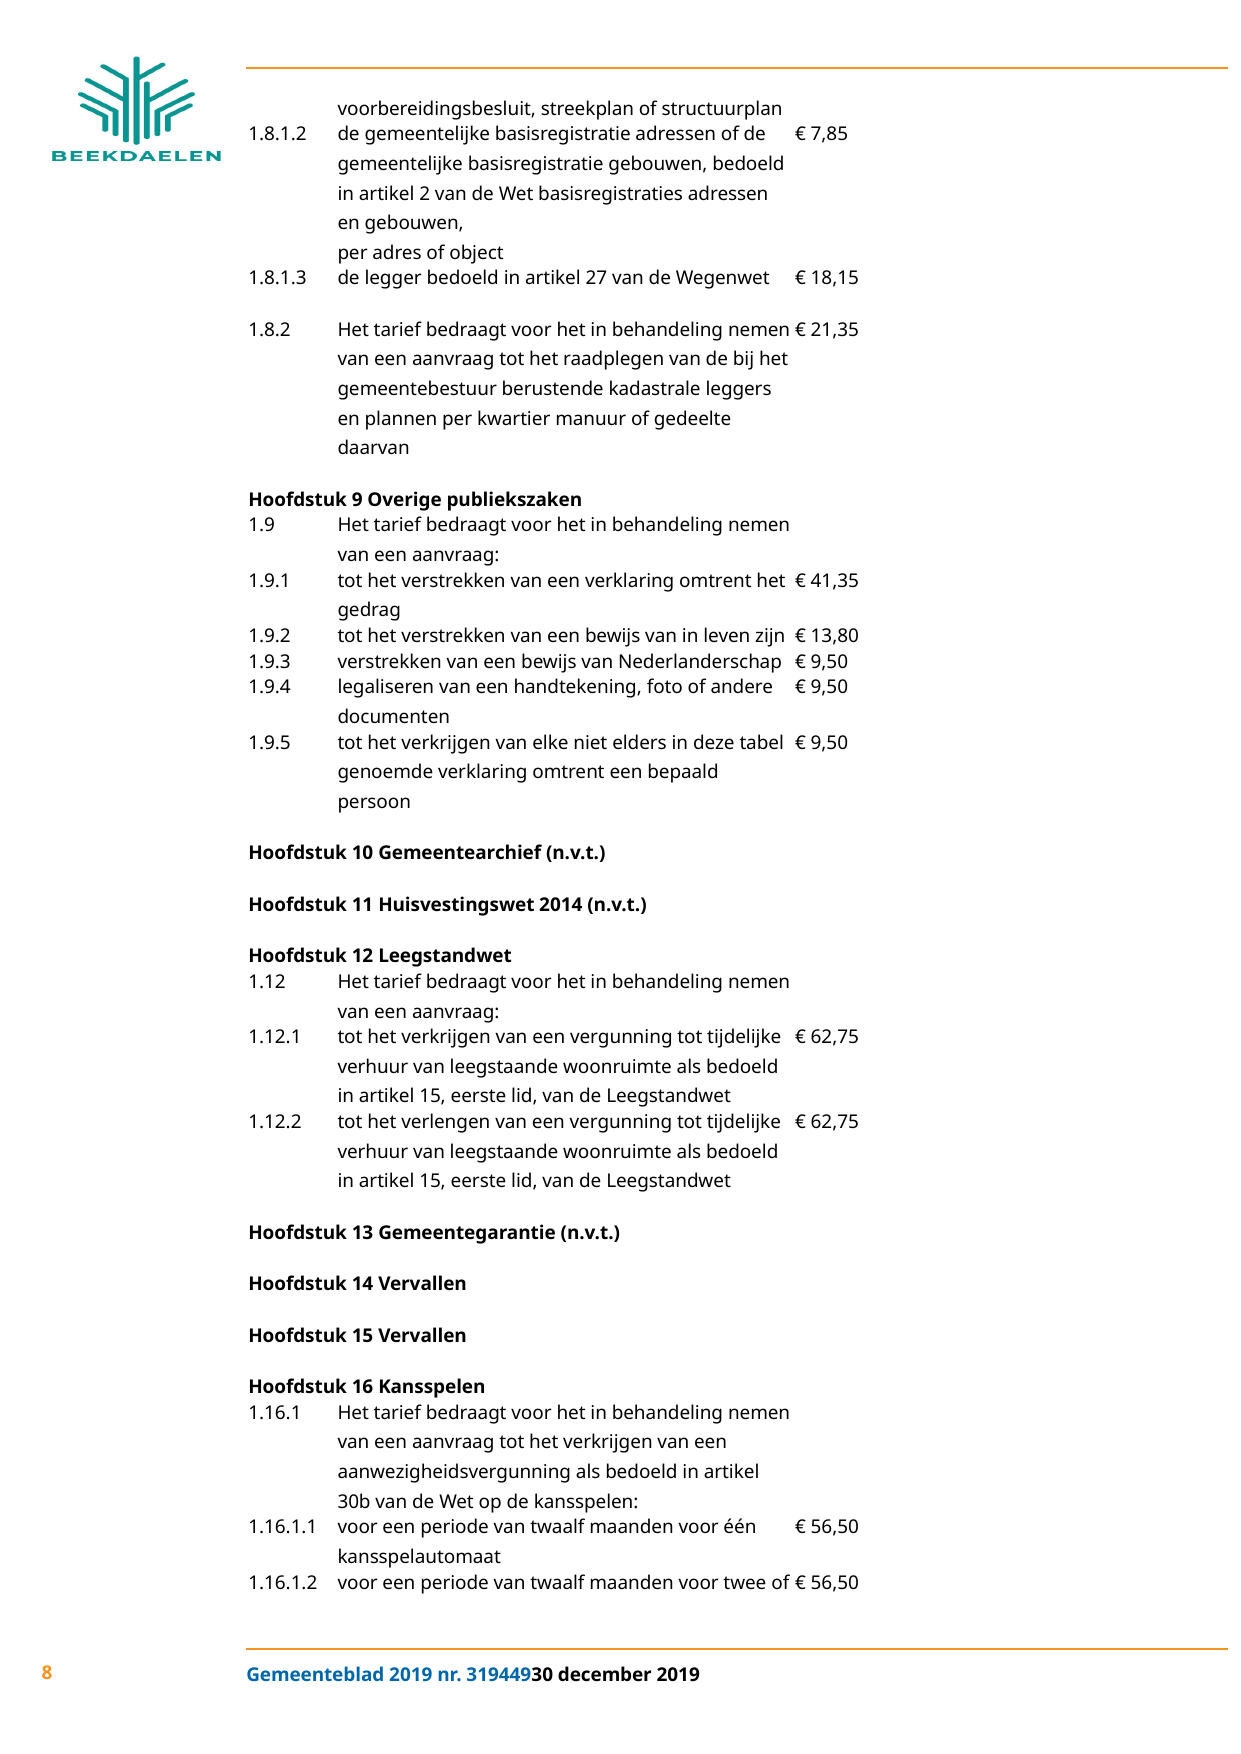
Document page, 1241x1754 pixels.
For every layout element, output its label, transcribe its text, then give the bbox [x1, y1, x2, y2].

table_cell [795, 512, 1062, 567]
table_cell [337, 1296, 795, 1322]
table_cell tot het verstrekken van een bewijs van in leven zijn [337, 622, 795, 648]
table_cell 1.9.4 [248, 674, 337, 729]
table_cell Hoofdstuk 11 Huisvestingswet 2014 (n.v.t.) [248, 891, 795, 917]
table_cell 1.9.3 [248, 648, 337, 674]
table_cell 1.12 [248, 968, 337, 1023]
table_cell de gemeentelijke basisregistratie adressen of de gemeentelijke basisregistratie gebouwen, bedoeld in artikel 2 van de Wet basisregistraties adressen en gebouwen, per adres of object [337, 121, 795, 264]
table_cell [795, 1374, 1062, 1399]
table_cell Het tarief bedraagt voor het in behandeling nemen van een aanvraag: [337, 512, 795, 567]
table_cell € 9,50 [795, 674, 1062, 729]
table_cell [248, 460, 337, 486]
table_cell [248, 917, 337, 942]
table_cell voorbereidingsbesluit, streekplan of structuurplan [337, 95, 795, 121]
table_cell 1.16.1 [248, 1399, 337, 1514]
table_cell [795, 917, 1062, 942]
table_cell € 62,75 [795, 1109, 1062, 1193]
table_cell [795, 460, 1062, 486]
table_cell [337, 1245, 795, 1271]
table_cell [795, 891, 1062, 917]
table_cell [795, 1219, 1062, 1245]
table_cell 1.12.2 [248, 1109, 337, 1193]
table_cell € 21,35 [795, 316, 1062, 460]
table_cell 1.9.1 [248, 567, 337, 622]
table_cell € 56,50 [795, 1514, 1062, 1569]
table_cell Het tarief bedraagt voor het in behandeling nemen van een aanvraag tot het raadplegen van de bij het gemeentebestuur berustende kadastrale leggers en plannen per kwartier manuur of gedeelte daarvan [337, 316, 795, 460]
table_cell Hoofdstuk 16 Kansspelen [248, 1374, 795, 1399]
table_cell [795, 1193, 1062, 1219]
table_cell de legger bedoeld in artikel 27 van de Wegenwet [337, 265, 795, 290]
table_cell [795, 1296, 1062, 1322]
table_cell [795, 1322, 1062, 1348]
table_cell [248, 1193, 337, 1219]
table_cell 1.8.1.3 [248, 265, 337, 290]
table_cell € 9,50 [795, 729, 1062, 814]
table_cell 1.9.2 [248, 622, 337, 648]
table_cell [248, 865, 337, 891]
table_cell [795, 840, 1062, 865]
table_cell [337, 1193, 795, 1219]
table_cell [795, 865, 1062, 891]
table_cell [795, 814, 1062, 839]
table_cell 1.16.1.1 [248, 1514, 337, 1569]
table_cell [795, 1399, 1062, 1514]
table_cell 1.12.1 [248, 1024, 337, 1108]
table_cell [248, 814, 337, 839]
table_cell [337, 917, 795, 942]
table_cell € 7,85 [795, 121, 1062, 264]
table_cell legaliseren van een handtekening, foto of andere documenten [337, 674, 795, 729]
table_cell Hoofdstuk 10 Gemeentearchief (n.v.t.) [248, 840, 795, 865]
table_cell € 56,50 [795, 1569, 1062, 1595]
table_cell 1.8.1.2 [248, 121, 337, 264]
table_cell [248, 1245, 337, 1271]
table_cell [337, 1348, 795, 1373]
table_cell Het tarief bedraagt voor het in behandeling nemen van een aanvraag tot het verkrijgen van een aanwezigheidsvergunning als bedoeld in artikel 30b van de Wet op de kansspelen: [337, 1399, 795, 1514]
table_cell 1.9.5 [248, 729, 337, 814]
table_cell voor een periode van twaalf maanden voor twee of [337, 1569, 795, 1595]
table_cell [795, 943, 1062, 968]
table_cell [248, 95, 337, 121]
table_cell Hoofdstuk 9 Overige publiekszaken [248, 486, 795, 512]
table_cell [248, 1296, 337, 1322]
table_cell [248, 290, 337, 316]
table_cell voor een periode van twaalf maanden voor één kansspelautomaat [337, 1514, 795, 1569]
table_cell € 41,35 [795, 567, 1062, 622]
table_cell Hoofdstuk 12 Leegstandwet [248, 943, 795, 968]
table_cell verstrekken van een bewijs van Nederlanderschap [337, 648, 795, 674]
table_cell tot het verlengen van een vergunning tot tijdelijke verhuur van leegstaande woonruimte als bedoeld in artikel 15, eerste lid, van de Leegstandwet [337, 1109, 795, 1193]
table_cell [337, 865, 795, 891]
table_cell [337, 814, 795, 839]
table_cell [795, 968, 1062, 1023]
table_cell Hoofdstuk 14 Vervallen [248, 1271, 795, 1296]
table_cell Hoofdstuk 15 Vervallen [248, 1322, 795, 1348]
table_cell tot het verstrekken van een verklaring omtrent het gedrag [337, 567, 795, 622]
table_cell [795, 1245, 1062, 1271]
table_cell Het tarief bedraagt voor het in behandeling nemen van een aanvraag: [337, 968, 795, 1023]
picture [41, 47, 231, 172]
table_cell 1.9 [248, 512, 337, 567]
table_cell € 18,15 [795, 265, 1062, 290]
table_cell [795, 95, 1062, 121]
table_cell € 9,50 [795, 648, 1062, 674]
table_cell [795, 1348, 1062, 1373]
table_cell tot het verkrijgen van een vergunning tot tijdelijke verhuur van leegstaande woonruimte als bedoeld in artikel 15, eerste lid, van de Leegstandwet [337, 1024, 795, 1108]
table_cell 1.8.2 [248, 316, 337, 460]
table_cell 1.16.1.2 [248, 1569, 337, 1595]
table_cell [248, 1348, 337, 1373]
table_cell € 13,80 [795, 622, 1062, 648]
table_cell € 62,75 [795, 1024, 1062, 1108]
table_cell tot het verkrijgen van elke niet elders in deze tabel genoemde verklaring omtrent een bepaald persoon [337, 729, 795, 814]
table_cell Hoofdstuk 13 Gemeentegarantie (n.v.t.) [248, 1219, 795, 1245]
table_cell [795, 1271, 1062, 1296]
table_cell [337, 290, 795, 316]
table_cell [795, 486, 1062, 512]
table_cell [795, 290, 1062, 316]
table_cell [337, 460, 795, 486]
